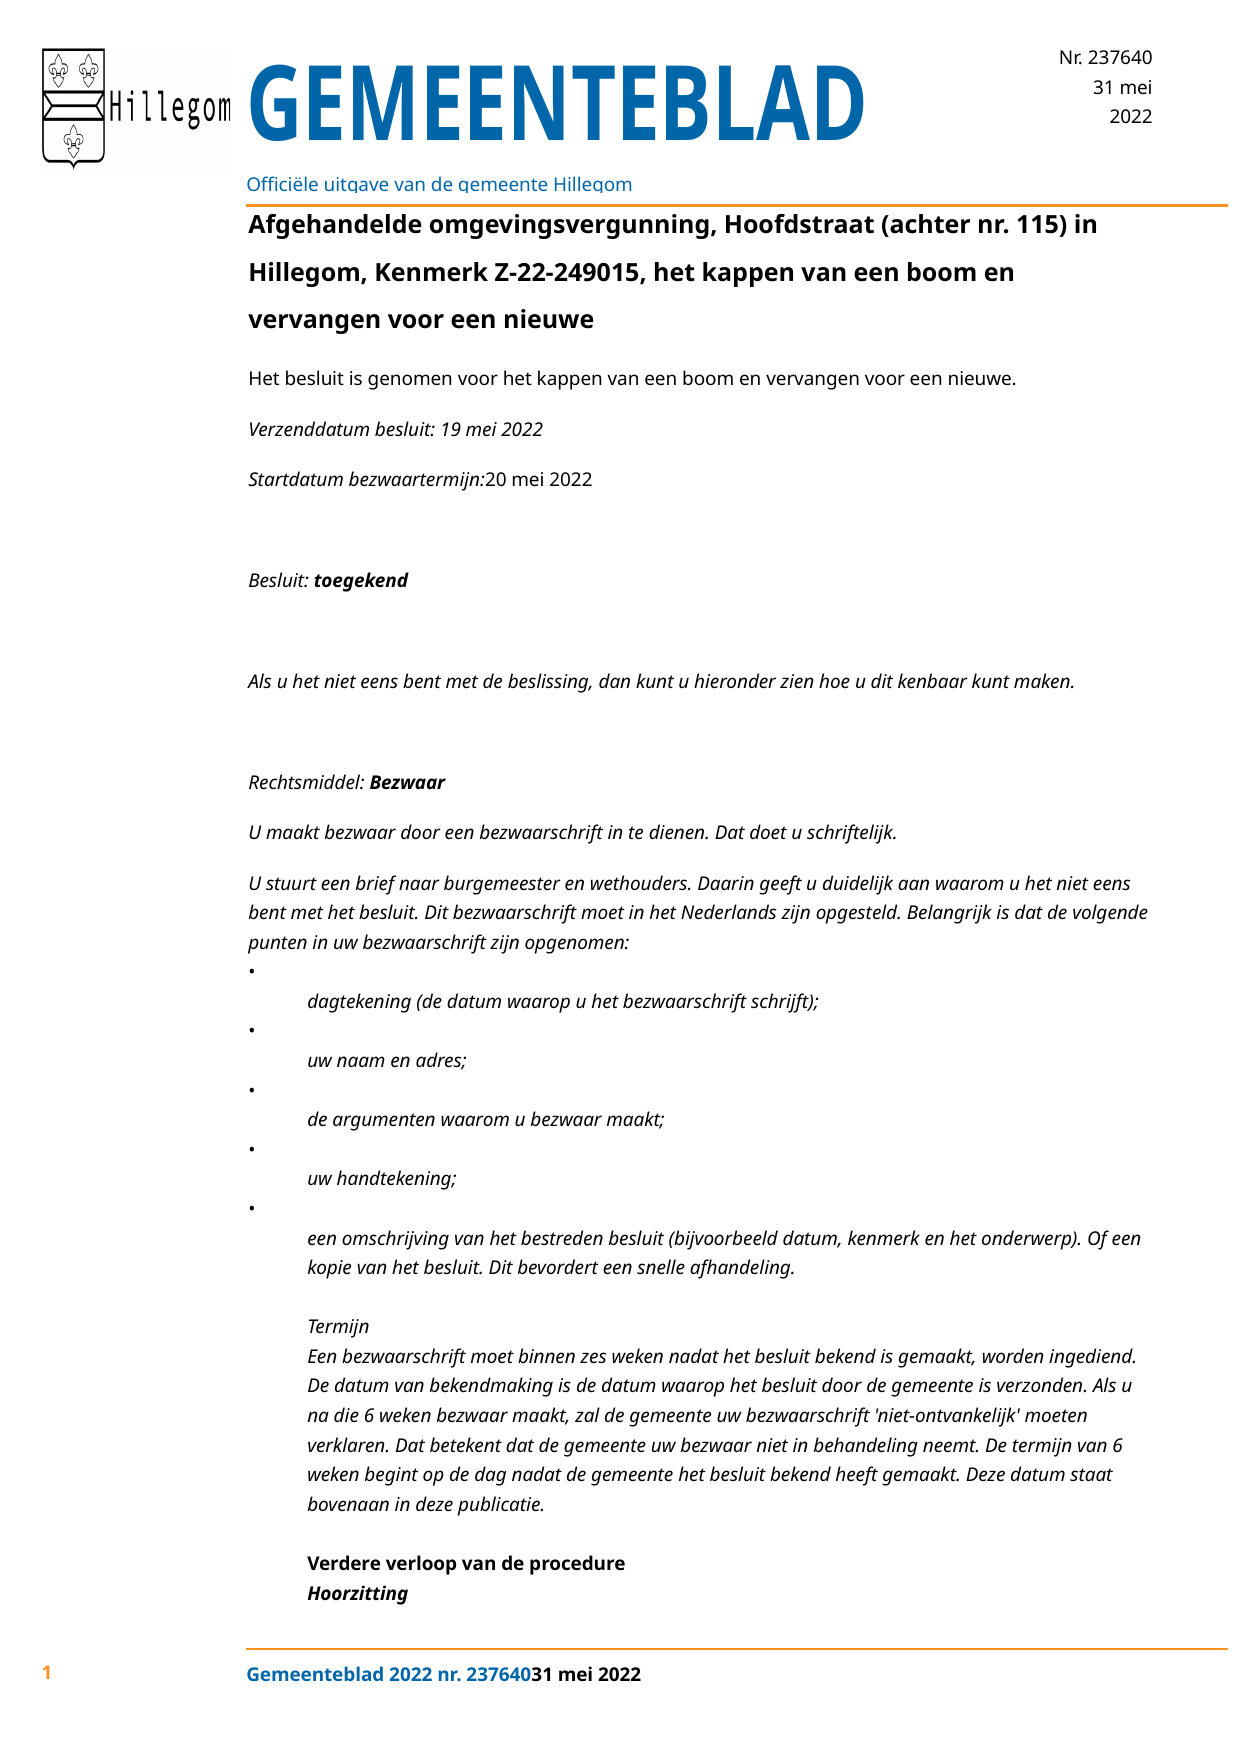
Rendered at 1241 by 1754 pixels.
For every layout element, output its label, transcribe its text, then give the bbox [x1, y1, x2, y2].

list een omschrijving van het bestreden besluit (bijvoorbeeld datum, kenmerk en het onderwerp). Of een kopie van het besluit. Dit bevordert een snelle afhandeling. [248, 1225, 1152, 1280]
text Als u het niet eens bent met de beslissing, dan kunt u hieronder zien hoe u dit kenbaar kunt maken. [248, 668, 1152, 694]
list uw naam en adres; [248, 1047, 1152, 1073]
text Verzenddatum besluit: 19 mei 2022 [248, 416, 1152, 442]
list Verdere verloop van de procedure [248, 1550, 1152, 1576]
list uw handtekening; [248, 1166, 1152, 1191]
text U maakt bezwaar door een bezwaarschrift in te dienen. Dat doet u schriftelijk. [248, 819, 1152, 845]
list Hoorzitting [248, 1580, 1152, 1605]
text Het besluit is genomen voor het kappen van een boom en vervangen voor een nieuwe. [248, 366, 1152, 391]
text Startdatum bezwaartermijn:20 mei 2022 [248, 466, 1152, 492]
list de argumenten waarom u bezwaar maakt; [248, 1106, 1152, 1132]
list Termijn [248, 1313, 1152, 1339]
list dagtekening (de datum waarop u het bezwaarschrift schrijft); [248, 988, 1152, 1014]
text Besluit: toegekend [248, 567, 1152, 593]
text Rechtsmiddel: Bezwaar [248, 769, 1152, 794]
text U stuurt een brief naar burgemeester en wethouders. Daarin geeft u duidelijk aan waarom u het niet eens bent met het besluit. Dit bezwaarschrift moet in het Nederlands zijn opgesteld. Belangrijk is dat de volgende punten in uw bezwaarschrift zijn opgenomen: [248, 870, 1152, 954]
list Een bezwaarschrift moet binnen zes weken nadat het besluit bekend is gemaakt, worden ingediend. De datum van bekendmaking is de datum waarop het besluit door de gemeente is verzonden. Als u na die 6 weken bezwaar maakt, zal de gemeente uw bezwaarschrift 'niet-ontvankelijk' moeten verklaren. Dat betekent dat de gemeente uw bezwaar niet in behandeling neemt. De termijn van 6 weken begint op de dag nadat de gemeente het besluit bekend heeft gemaakt. Deze datum staat bovenaan in deze publicatie. [248, 1343, 1152, 1517]
text Afgehandelde omgevingsvergunning, Hoofdstraat (achter nr. 115) in Hillegom, Kenmerk Z-22-249015, het kappen van een boom en vervangen voor een nieuwe [248, 207, 1152, 336]
picture [41, 47, 231, 172]
